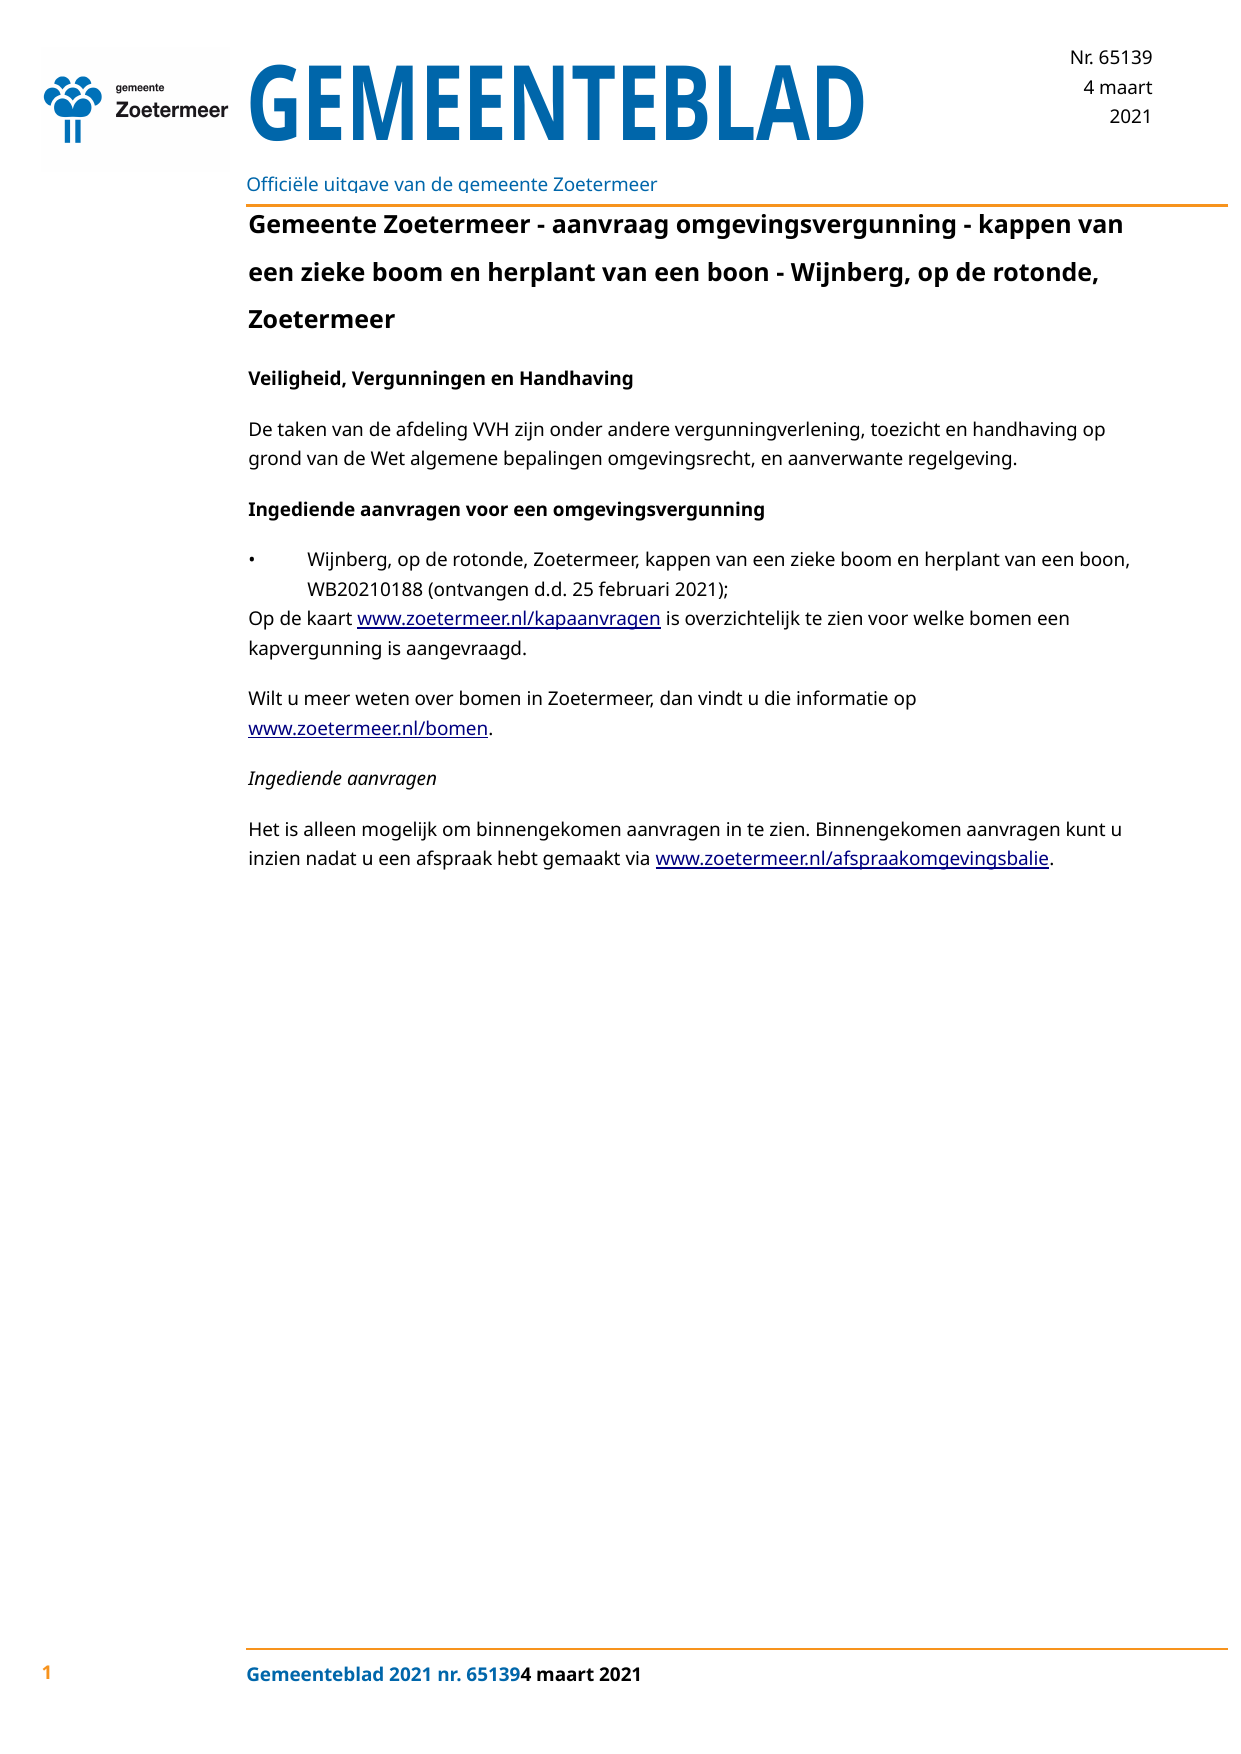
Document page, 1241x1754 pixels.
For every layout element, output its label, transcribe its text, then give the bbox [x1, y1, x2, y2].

text De taken van de afdeling VVH zijn onder andere vergunningverlening, toezicht en handhaving op grond van de Wet algemene bepalingen omgevingsrecht, en aanverwante regelgeving. [248, 416, 1152, 471]
picture [41, 47, 231, 172]
text Wilt u meer weten over bomen in Zoetermeer, dan vindt u die informatie op www.zoetermeer.nl/bomen. [248, 686, 1152, 741]
text Op de kaart www.zoetermeer.nl/kapaanvragen is overzichtelijk te zien voor welke bomen een kapvergunning is aangevraagd. [248, 606, 1152, 661]
list Wijnberg, op de rotonde, Zoetermeer, kappen van een zieke boom en herplant van een boon, WB20210188 (ontvangen d.d. 25 februari 2021); [248, 546, 1152, 602]
text Ingediende aanvragen voor een omgevingsvergunning [248, 496, 1152, 522]
text Het is alleen mogelijk om binnengekomen aanvragen in te zien. Binnengekomen aanvragen kunt u inzien nadat u een afspraak hebt gemaakt via www.zoetermeer.nl/afspraakomgevingsbalie. [248, 816, 1152, 871]
text Ingediende aanvragen [248, 766, 1152, 791]
text Gemeente Zoetermeer - aanvraag omgevingsvergunning - kappen van een zieke boom en herplant van een boon - Wijnberg, op de rotonde, Zoetermeer [248, 207, 1152, 336]
text Veiligheid, Vergunningen en Handhaving [248, 366, 1152, 391]
